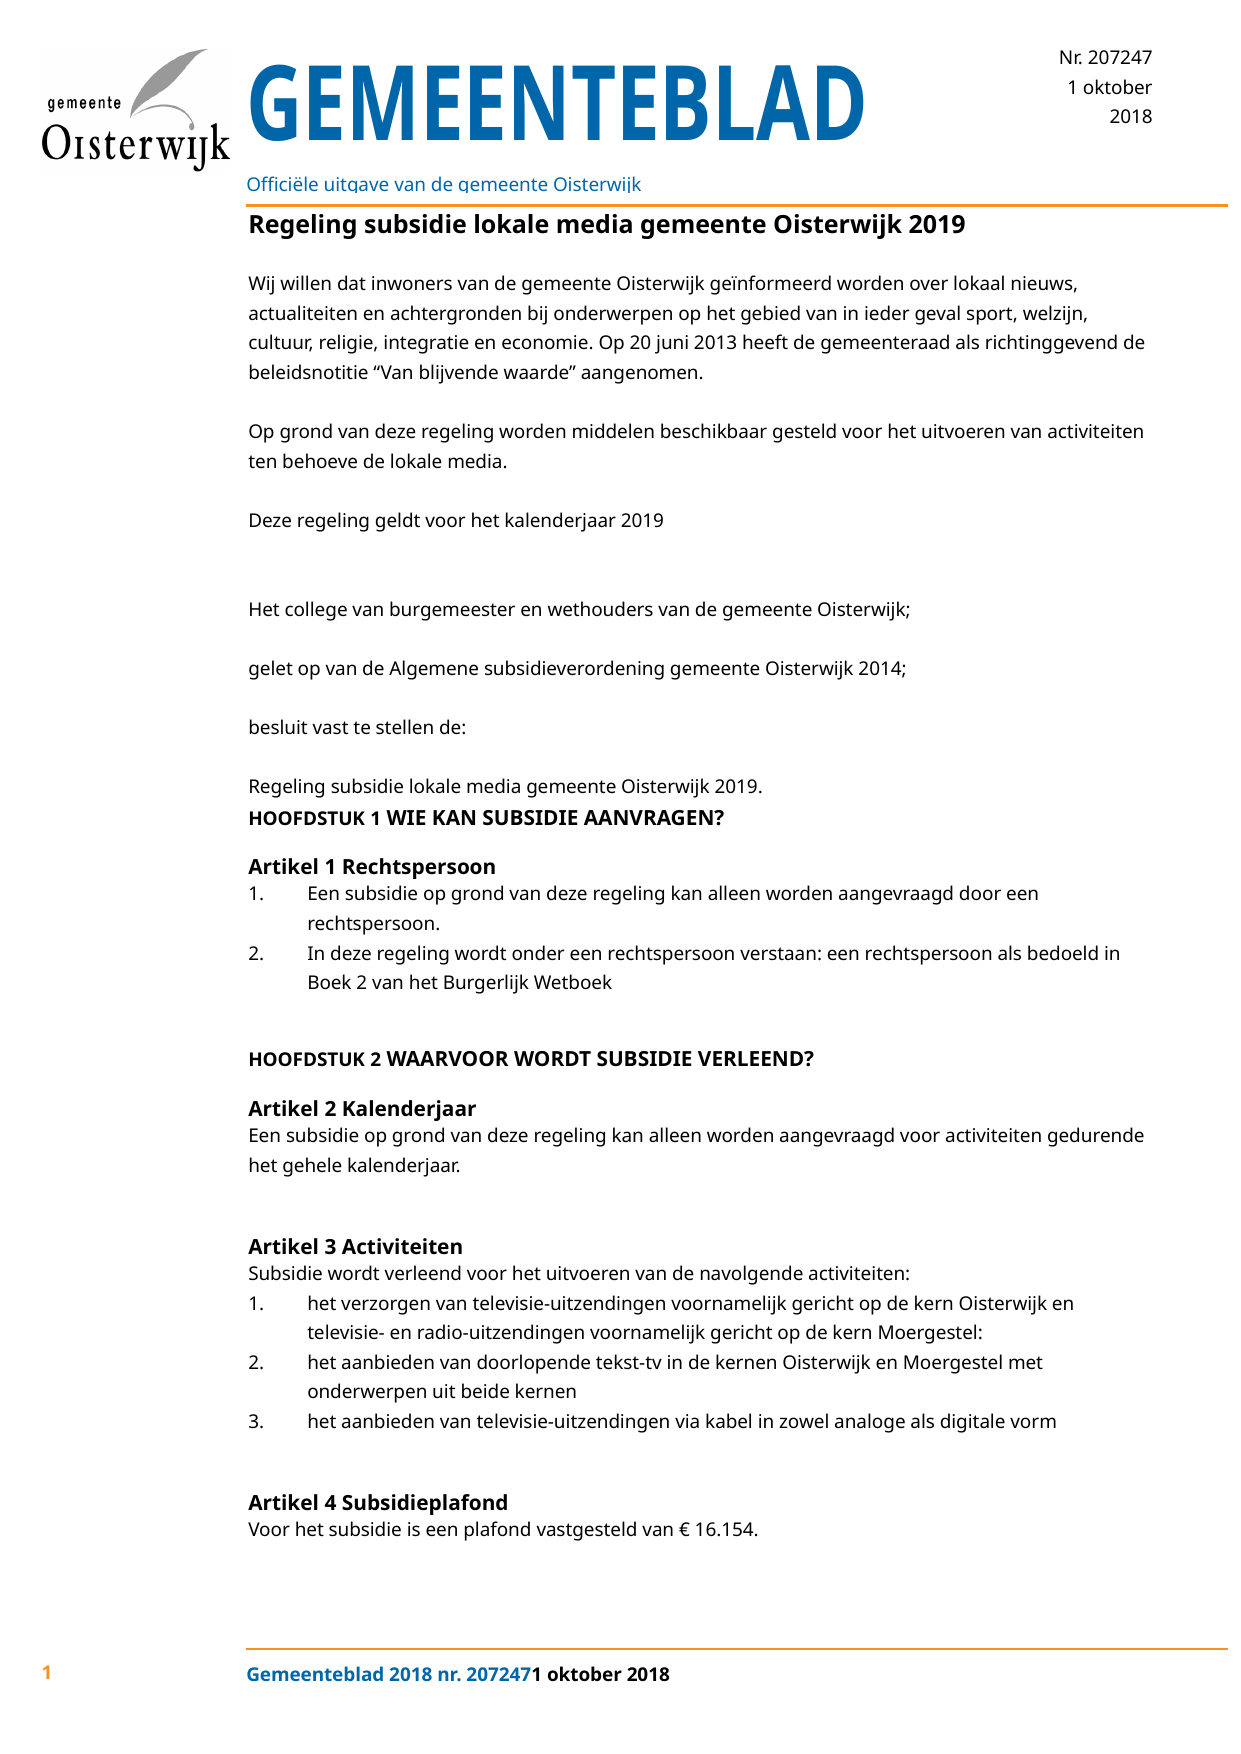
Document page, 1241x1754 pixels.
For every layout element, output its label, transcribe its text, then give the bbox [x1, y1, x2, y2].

text Artikel 2 Kalenderjaar [248, 1094, 1152, 1122]
text Een subsidie op grond van deze regeling kan alleen worden aangevraagd voor activiteiten gedurende het gehele kalenderjaar. [248, 1122, 1152, 1177]
list In deze regeling wordt onder een rechtspersoon verstaan: een rechtspersoon als bedoeld in Boek 2 van het Burgerlijk Wetboek [248, 940, 1152, 995]
text Regeling subsidie lokale media gemeente Oisterwijk 2019 [248, 207, 1152, 241]
text Regeling subsidie lokale media gemeente Oisterwijk 2019. [248, 773, 1152, 799]
text Het college van burgemeester en wethouders van de gemeente Oisterwijk; [248, 596, 1152, 621]
text Deze regeling geldt voor het kalenderjaar 2019 [248, 507, 1152, 533]
text Wij willen dat inwoners van de gemeente Oisterwijk geïnformeerd worden over lokaal nieuws, actualiteiten en achtergronden bij onderwerpen op het gebied van in ieder geval sport, welzijn, cultuur, religie, integratie en economie. Op 20 juni 2013 heeft de gemeenteraad als richtinggevend de beleidsnotitie “Van blijvende waarde” aangenomen. [248, 270, 1152, 385]
text Voor het subsidie is een plafond vastgesteld van € 16.154. [248, 1517, 1152, 1542]
text Artikel 4 Subsidieplafond [248, 1488, 1152, 1517]
list Een subsidie op grond van deze regeling kan alleen worden aangevraagd door een rechtspersoon. [248, 881, 1152, 936]
list het aanbieden van televisie-uitzendingen via kabel in zowel analoge als digitale vorm [248, 1408, 1152, 1434]
text HOOFDSTUK 2 WAARVOOR WORDT SUBSIDIE VERLEEND? [248, 1044, 1152, 1073]
text Op grond van deze regeling worden middelen beschikbaar gesteld voor het uitvoeren van activiteiten ten behoeve de lokale media. [248, 418, 1152, 473]
text Artikel 1 Rechtspersoon [248, 852, 1152, 881]
text Artikel 3 Activiteiten [248, 1232, 1152, 1260]
list het aanbieden van doorlopende tekst-tv in de kernen Oisterwijk en Moergestel met onderwerpen uit beide kernen [248, 1349, 1152, 1404]
text HOOFDSTUK 1 WIE KAN SUBSIDIE AANVRAGEN? [248, 803, 1152, 831]
text gelet op van de Algemene subsidieverordening gemeente Oisterwijk 2014; [248, 655, 1152, 681]
text Subsidie wordt verleend voor het uitvoeren van de navolgende activiteiten: [248, 1260, 1152, 1286]
text besluit vast te stellen de: [248, 714, 1152, 740]
picture [41, 47, 231, 172]
list het verzorgen van televisie-uitzendingen voornamelijk gericht op de kern Oisterwijk en televisie- en radio-uitzendingen voornamelijk gericht op de kern Moergestel: [248, 1290, 1152, 1345]
